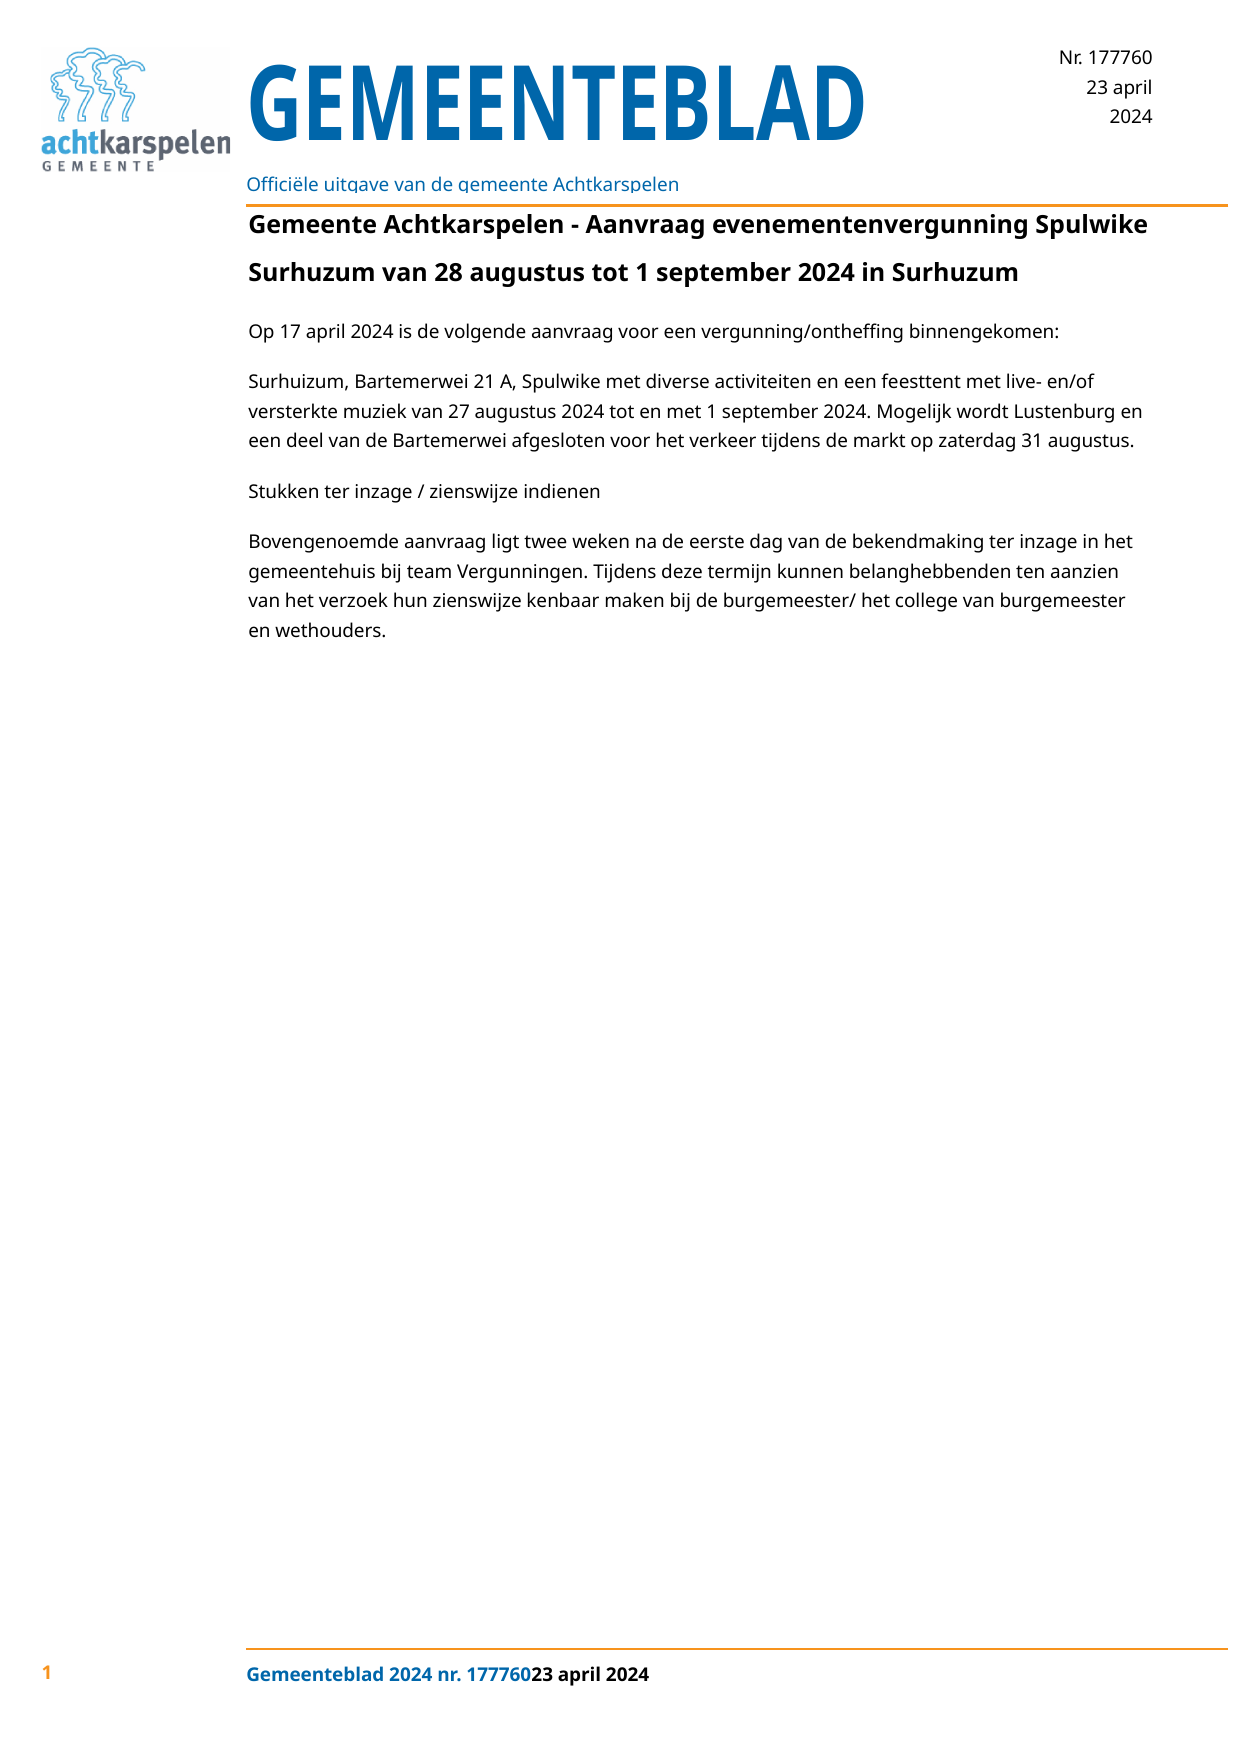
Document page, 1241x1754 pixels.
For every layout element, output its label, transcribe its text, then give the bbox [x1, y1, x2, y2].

text Surhuizum, Bartemerwei 21 A, Spulwike met diverse activiteiten en een feesttent met live- en/of versterkte muziek van 27 augustus 2024 tot en met 1 september 2024. Mogelijk wordt Lustenburg en een deel van de Bartemerwei afgesloten voor het verkeer tijdens de markt op zaterdag 31 augustus. [248, 368, 1152, 453]
text Op 17 april 2024 is de volgende aanvraag voor een vergunning/ontheffing binnengekomen: [248, 318, 1152, 344]
text Gemeente Achtkarspelen - Aanvraag evenementenvergunning Spulwike Surhuzum van 28 augustus tot 1 september 2024 in Surhuzum [248, 207, 1152, 288]
picture [41, 47, 231, 172]
text Bovengenoemde aanvraag ligt twee weken na de eerste dag van de bekendmaking ter inzage in het gemeentehuis bij team Vergunningen. Tijdens deze termijn kunnen belanghebbenden ten aanzien van het verzoek hun zienswijze kenbaar maken bij de burgemeester/ het college van burgemeester en wethouders. [248, 528, 1152, 643]
text Stukken ter inzage / zienswijze indienen [248, 478, 1152, 504]
